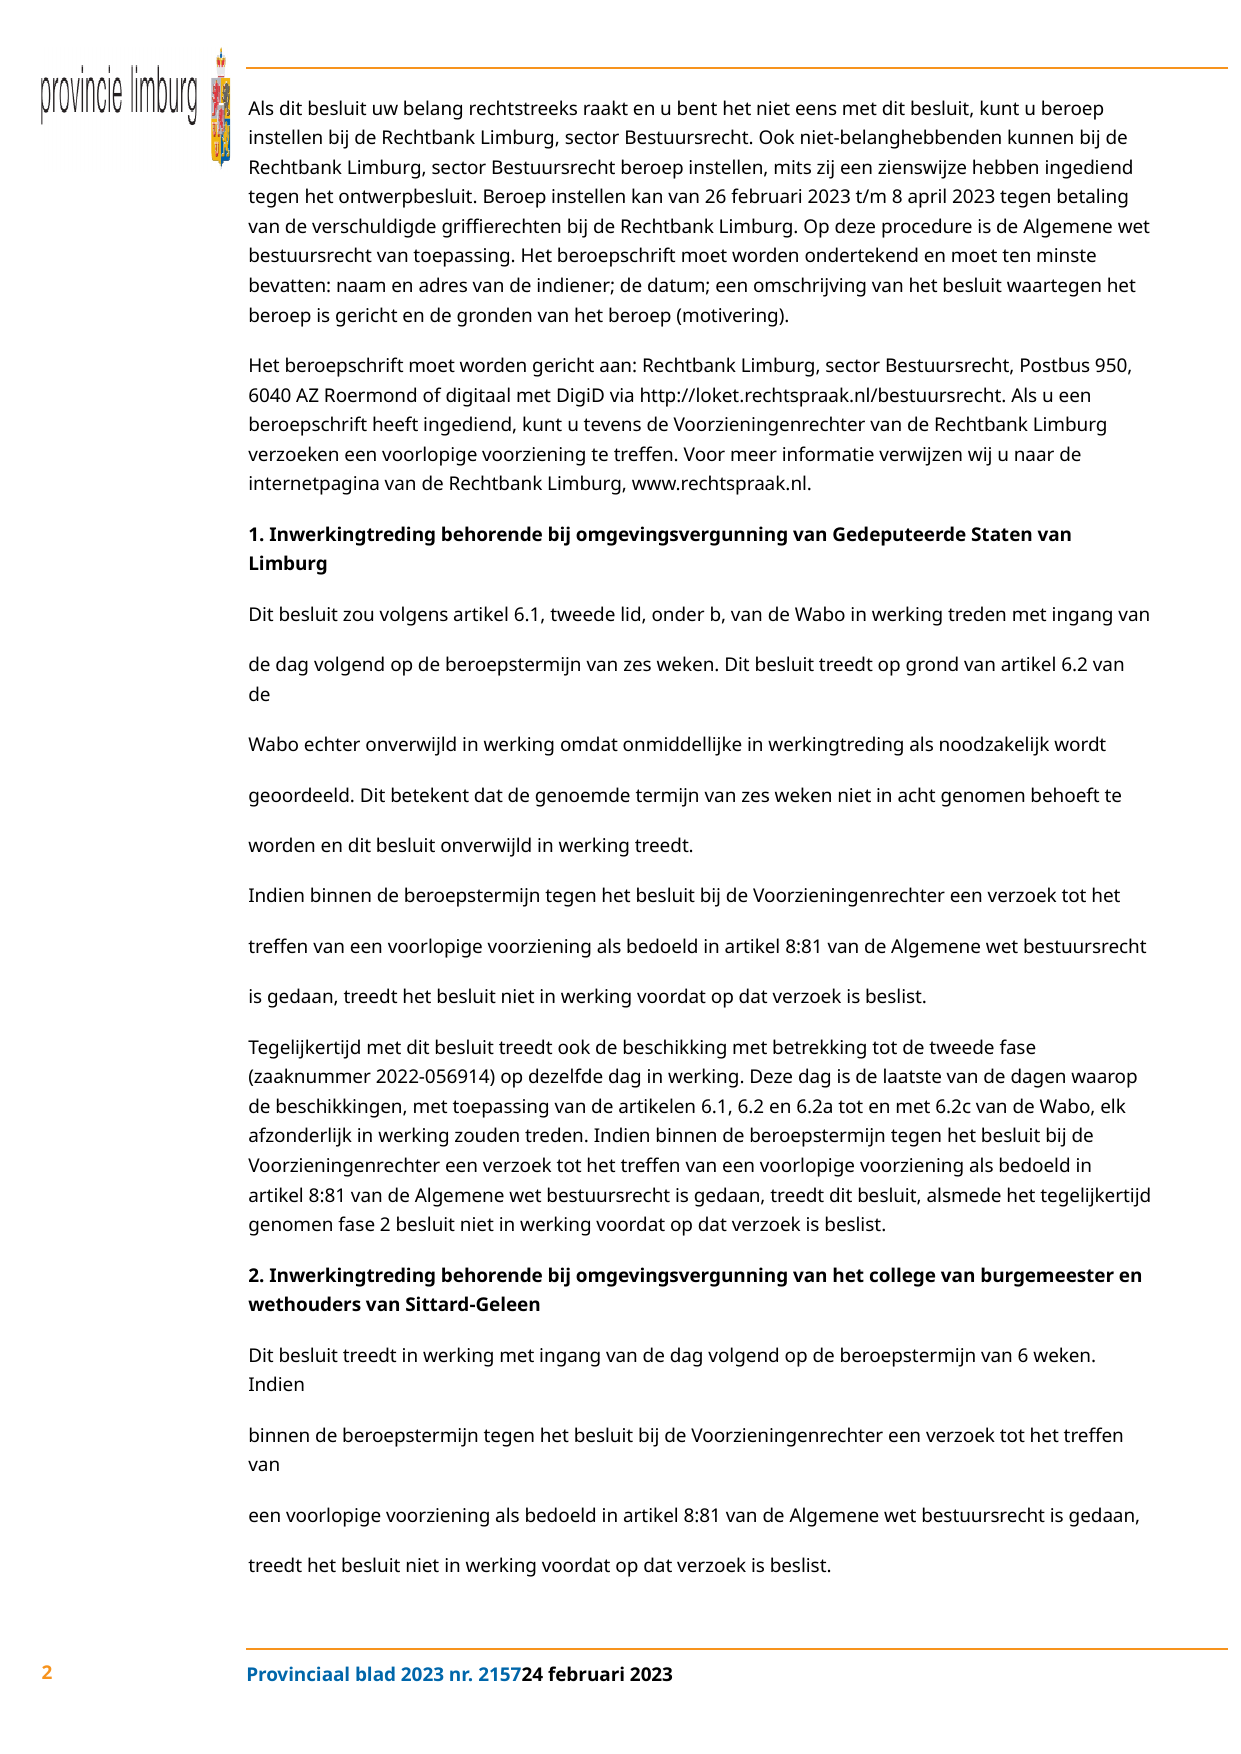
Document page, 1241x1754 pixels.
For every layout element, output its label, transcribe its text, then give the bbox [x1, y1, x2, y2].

text 2. Inwerkingtreding behorende bij omgevingsvergunning van het college van burgemeester en wethouders van Sittard‑Geleen [248, 1262, 1152, 1317]
text Tegelijkertijd met dit besluit treedt ook de beschikking met betrekking tot de tweede fase (zaaknummer 2022-056914) op dezelfde dag in werking. Deze dag is de laatste van de dagen waarop de beschikkingen, met toepassing van de artikelen 6.1, 6.2 en 6.2a tot en met 6.2c van de Wabo, elk afzonderlijk in werking zouden treden. Indien binnen de beroepstermijn tegen het besluit bij de Voorzieningenrechter een verzoek tot het treffen van een voorlopige voorziening als bedoeld in artikel 8:81 van de Algemene wet bestuursrecht is gedaan, treedt dit besluit, alsmede het tegelijkertijd genomen fase 2 besluit niet in werking voordat op dat verzoek is beslist. [248, 1034, 1152, 1237]
text geoordeeld. Dit betekent dat de genoemde termijn van zes weken niet in acht genomen behoeft te [248, 782, 1152, 808]
picture [41, 47, 231, 172]
text de dag volgend op de beroepstermijn van zes weken. Dit besluit treedt op grond van artikel 6.2 van de [248, 651, 1152, 707]
text een voorlopige voorziening als bedoeld in artikel 8:81 van de Algemene wet bestuursrecht is gedaan, [248, 1502, 1152, 1528]
text Dit besluit zou volgens artikel 6.1, tweede lid, onder b, van de Wabo in werking treden met ingang van [248, 601, 1152, 627]
text 1. Inwerkingtreding behorende bij omgevingsvergunning van Gedeputeerde Staten van Limburg [248, 521, 1152, 576]
text treffen van een voorlopige voorziening als bedoeld in artikel 8:81 van de Algemene wet bestuursrecht [248, 933, 1152, 959]
text binnen de beroepstermijn tegen het besluit bij de Voorzieningenrechter een verzoek tot het treffen van [248, 1422, 1152, 1477]
text Het beroepschrift moet worden gericht aan: Rechtbank Limburg, sector Bestuursrecht, Postbus 950, 6040 AZ Roermond of digitaal met DigiD via http://loket.rechtspraak.nl/bestuursrecht. Als u een beroepschrift heeft ingediend, kunt u tevens de Voorzieningenrechter van de Rechtbank Limburg verzoeken een voorlopige voorziening te treffen. Voor meer informatie verwijzen wij u naar de internetpagina van de Rechtbank Limburg, www.rechtspraak.nl. [248, 352, 1152, 496]
text treedt het besluit niet in werking voordat op dat verzoek is beslist. [248, 1552, 1152, 1578]
text worden en dit besluit onverwijld in werking treedt. [248, 832, 1152, 858]
text Wabo echter onverwijld in werking omdat onmiddellijke in werkingtreding als noodzakelijk wordt [248, 731, 1152, 757]
text Dit besluit treedt in werking met ingang van de dag volgend op de beroepstermijn van 6 weken. Indien [248, 1342, 1152, 1397]
text is gedaan, treedt het besluit niet in werking voordat op dat verzoek is beslist. [248, 983, 1152, 1009]
text Indien binnen de beroepstermijn tegen het besluit bij de Voorzieningenrechter een verzoek tot het [248, 883, 1152, 908]
text Als dit besluit uw belang rechtstreeks raakt en u bent het niet eens met dit besluit, kunt u beroep instellen bij de Rechtbank Limburg, sector Bestuursrecht. Ook niet-belanghebbenden kunnen bij de Rechtbank Limburg, sector Bestuursrecht beroep instellen, mits zij een zienswijze hebben ingediend tegen het ontwerpbesluit. Beroep instellen kan van 26 februari 2023 t/m 8 april 2023 tegen betaling van de verschuldigde griffierechten bij de Rechtbank Limburg. Op deze procedure is de Algemene wet bestuursrecht van toepassing. Het beroepschrift moet worden ondertekend en moet ten minste bevatten: naam en adres van de indiener; de datum; een omschrijving van het besluit waartegen het beroep is gericht en de gronden van het beroep (motivering). [248, 95, 1152, 328]
